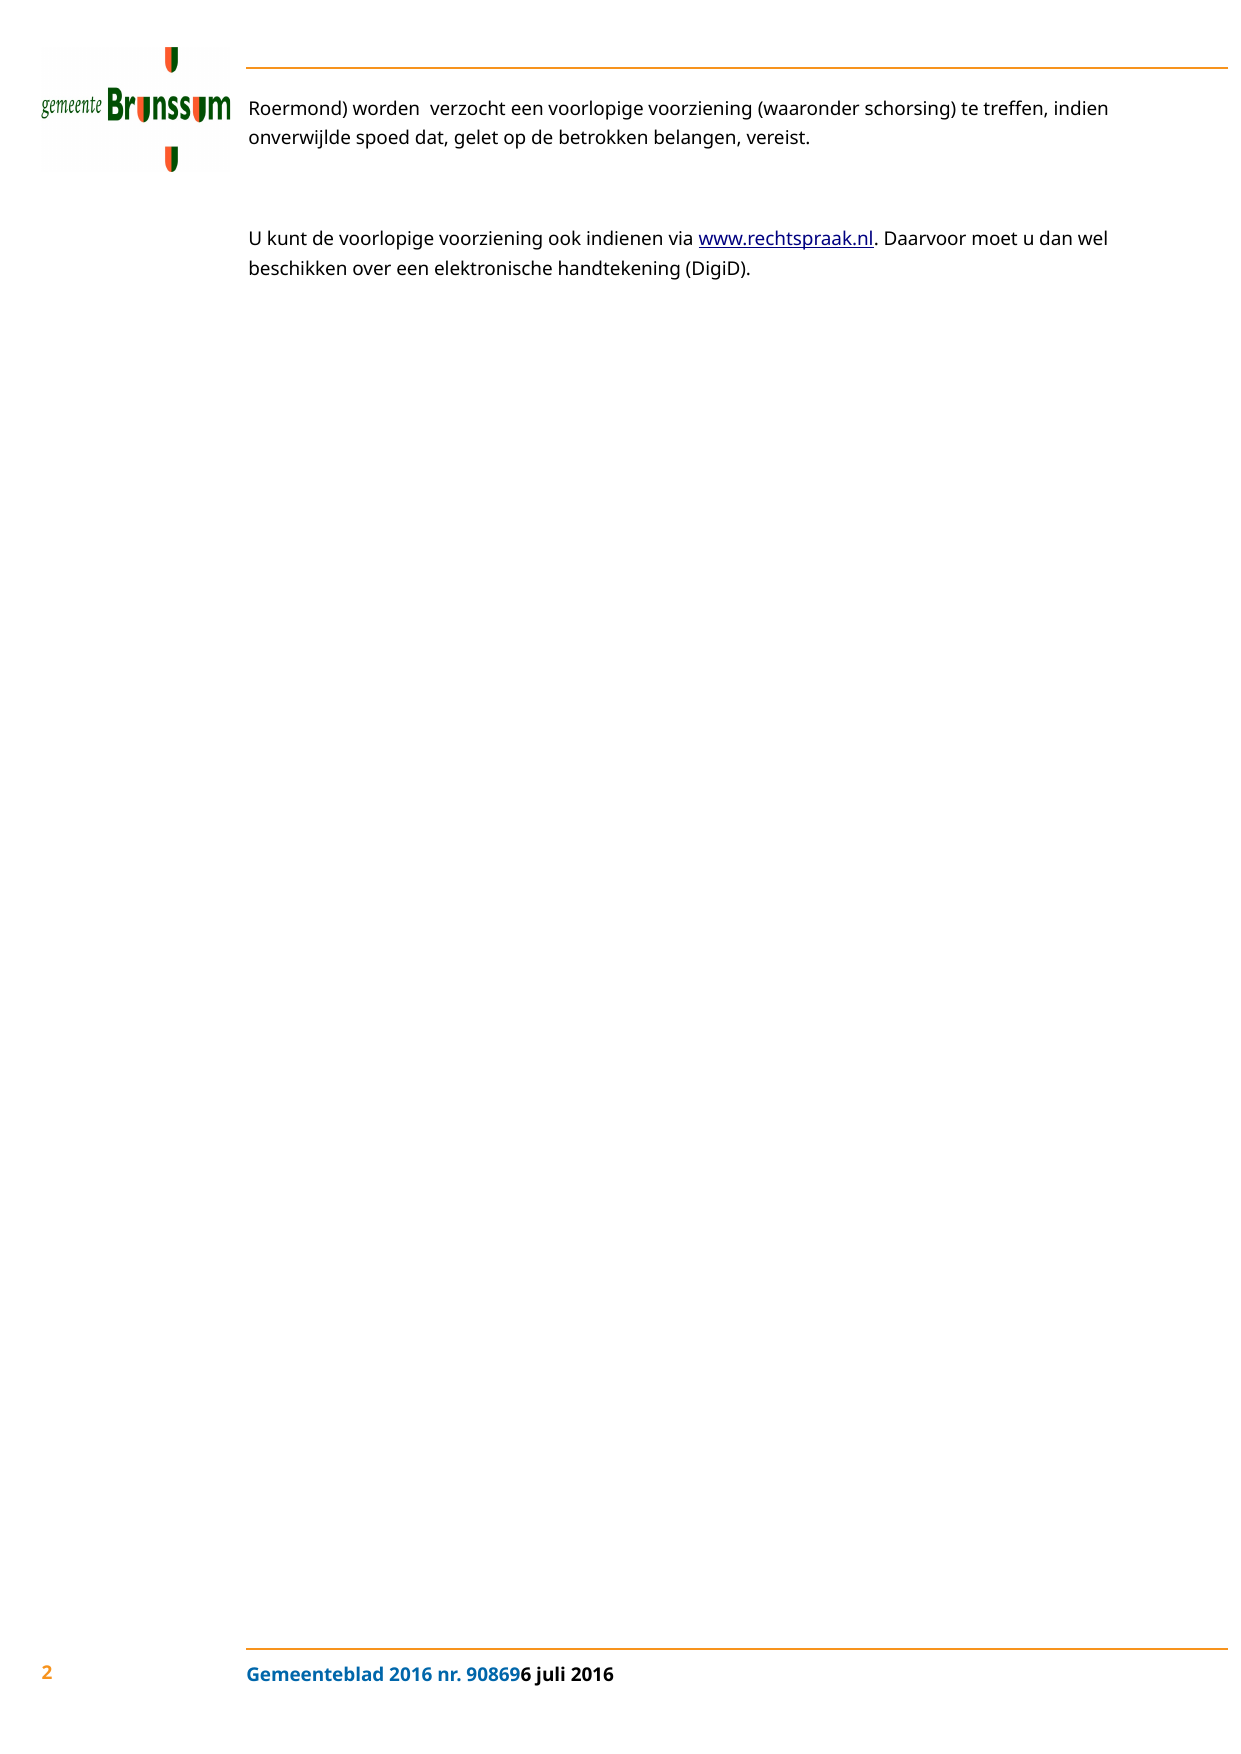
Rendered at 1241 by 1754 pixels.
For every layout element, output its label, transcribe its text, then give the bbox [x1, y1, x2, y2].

picture [41, 47, 231, 172]
text U kunt de voorlopige voorziening ook indienen via www.rechtspraak.nl. Daarvoor moet u dan wel beschikken over een elektronische handtekening (DigiD). [248, 225, 1152, 281]
text Roermond) worden verzocht een voorlopige voorziening (waaronder schorsing) te treffen, indien onverwijlde spoed dat, gelet op de betrokken belangen, vereist. [248, 95, 1152, 150]
